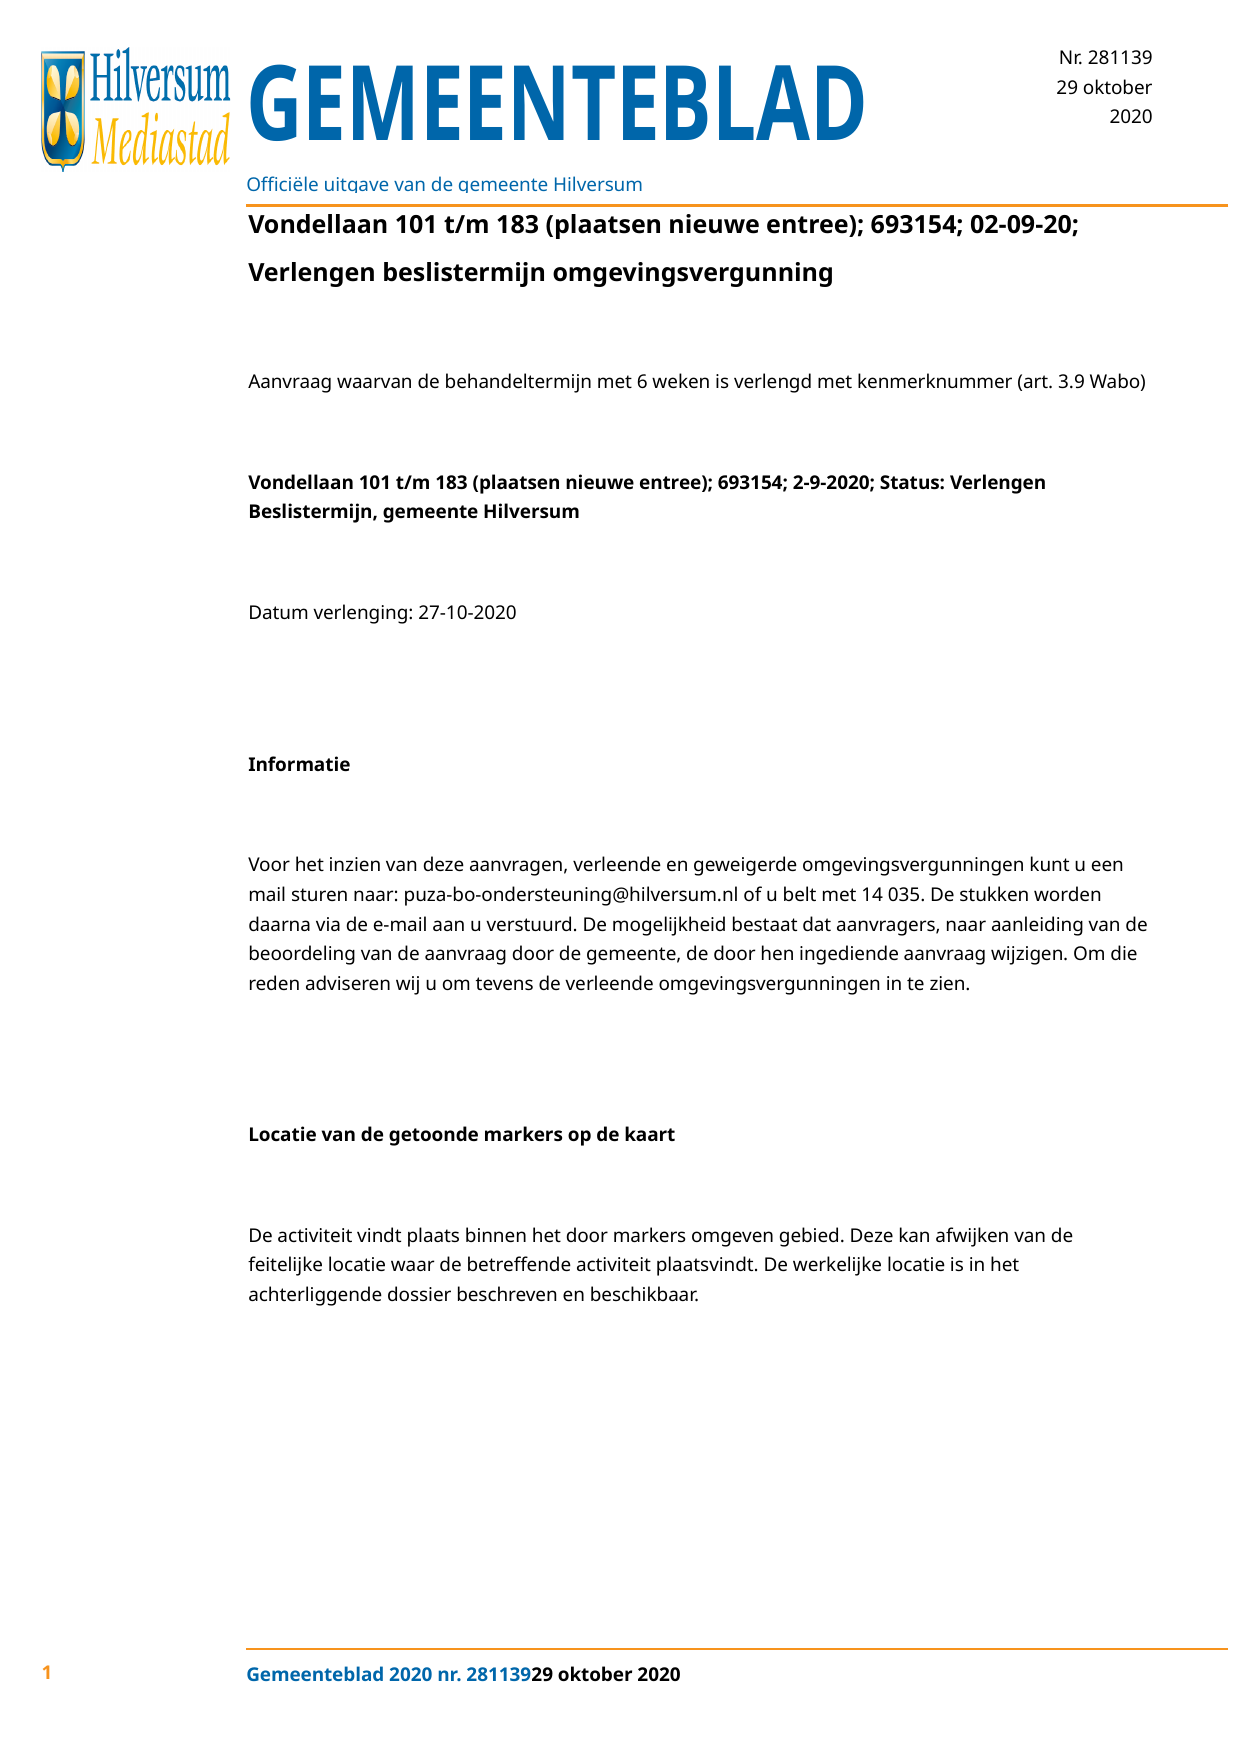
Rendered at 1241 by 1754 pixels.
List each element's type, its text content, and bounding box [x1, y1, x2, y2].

text Locatie van de getoonde markers op de kaart [248, 1121, 1152, 1147]
text Vondellaan 101 t/m 183 (plaatsen nieuwe entree); 693154; 2-9-2020; Status: Verlengen Beslistermijn, gemeente Hilversum [248, 469, 1152, 524]
text Aanvraag waarvan de behandeltermijn met 6 weken is verlengd met kenmerknummer (art. 3.9 Wabo) [248, 368, 1152, 394]
picture [41, 47, 231, 172]
text Informatie [248, 751, 1152, 777]
text Voor het inzien van deze aanvragen, verleende en geweigerde omgevingsvergunningen kunt u een mail sturen naar: puza-bo-ondersteuning@hilversum.nl of u belt met 14 035. De stukken worden daarna via de e-mail aan u verstuurd. De mogelijkheid bestaat dat aanvragers, naar aanleiding van de beoordeling van de aanvraag door de gemeente, de door hen ingediende aanvraag wijzigen. Om die reden adviseren wij u om tevens de verleende omgevingsvergunningen in te zien. [248, 852, 1152, 996]
text De activiteit vindt plaats binnen het door markers omgeven gebied. Deze kan afwijken van de feitelijke locatie waar de betreffende activiteit plaatsvindt. De werkelijke locatie is in het achterliggende dossier beschreven en beschikbaar. [248, 1222, 1152, 1307]
text Vondellaan 101 t/m 183 (plaatsen nieuwe entree); 693154; 02-09-20; Verlengen beslistermijn omgevingsvergunning [248, 207, 1152, 288]
text Datum verlenging: 27-10-2020 [248, 599, 1152, 625]
